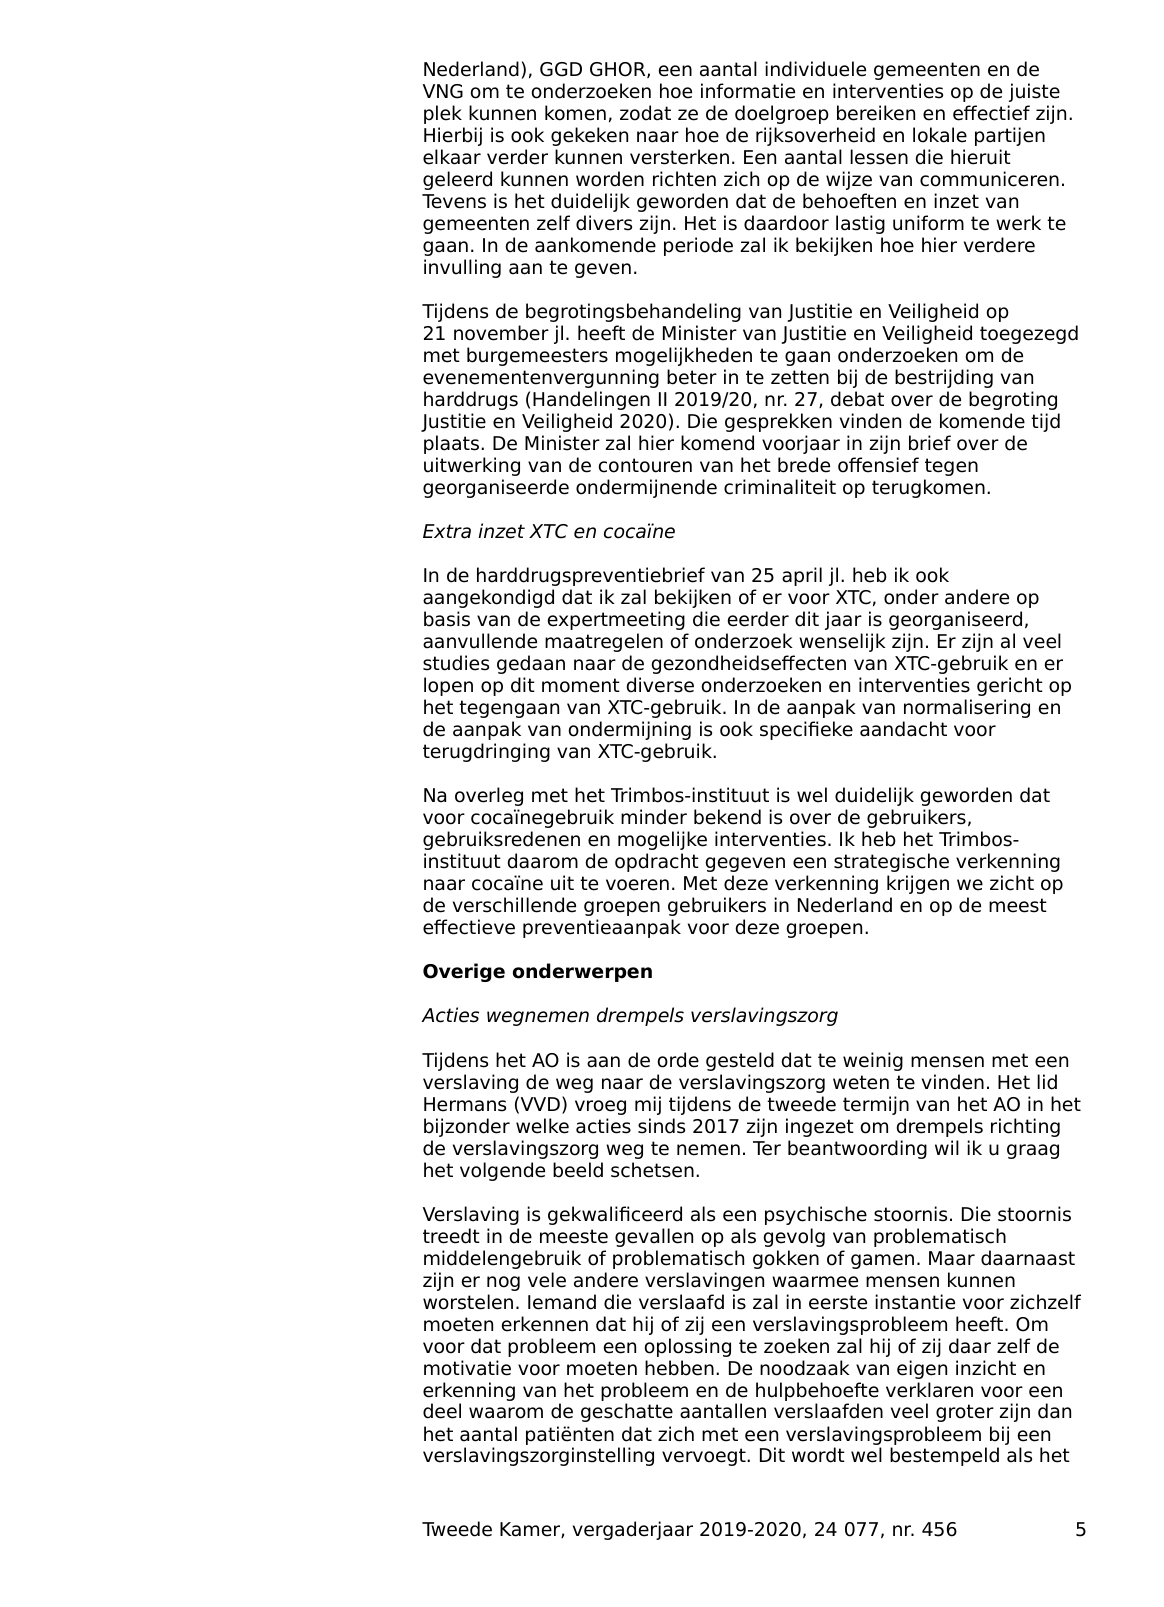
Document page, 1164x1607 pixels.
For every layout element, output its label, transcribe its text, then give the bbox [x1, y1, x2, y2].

subtitle Overige onderwerpen [422, 961, 1087, 983]
text Verslaving is gekwalificeerd als een psychische stoornis. Die stoornis treedt in de meeste gevallen op als gevolg van problematisch middelengebruik of problematisch gokken of gamen. Maar daarnaast zijn er nog vele andere verslavingen waarmee mensen kunnen worstelen. Iemand die verslaafd is zal in eerste instantie voor zichzelf moeten erkennen dat hij of zij een verslavingsprobleem heeft. Om voor dat probleem een oplossing te zoeken zal hij of zij daar zelf de motivatie voor moeten hebben. De noodzaak van eigen inzicht en erkenning van het probleem en de hulpbehoefte verklaren voor een deel waarom de geschatte aantallen verslaafden veel groter zijn dan het aantal patiënten dat zich met een verslavingsprobleem bij een verslavingszorginstelling vervoegt. Dit wordt wel bestempeld als het [422, 1204, 1087, 1467]
text Nederland), GGD GHOR, een aantal individuele gemeenten en de VNG om te onderzoeken hoe informatie en interventies op de juiste plek kunnen komen, zodat ze de doelgroep bereiken en effectief zijn. Hierbij is ook gekeken naar hoe de rijksoverheid en lokale partijen elkaar verder kunnen versterken. Een aantal lessen die hieruit geleerd kunnen worden richten zich op de wijze van communiceren. Tevens is het duidelijk geworden dat de behoeften en inzet van gemeenten zelf divers zijn. Het is daardoor lastig uniform te werk te gaan. In de aankomende periode zal ik bekijken hoe hier verdere invulling aan te geven. [422, 59, 1087, 279]
subtitle Acties wegnemen drempels verslavingszorg [422, 1005, 1087, 1027]
text In de harddrugspreventiebrief van 25 april jl. heb ik ook aangekondigd dat ik zal bekijken of er voor XTC, onder andere op basis van de expertmeeting die eerder dit jaar is georganiseerd, aanvullende maatregelen of onderzoek wenselijk zijn. Er zijn al veel studies gedaan naar de gezondheidseffecten van XTC-gebruik en er lopen op dit moment diverse onderzoeken en interventies gericht op het tegengaan van XTC-gebruik. In de aanpak van normalisering en de aanpak van ondermijning is ook specifieke aandacht voor terugdringing van XTC-gebruik. [422, 565, 1087, 763]
text Na overleg met het Trimbos-instituut is wel duidelijk geworden dat voor cocaïnegebruik minder bekend is over de gebruikers, gebruiksredenen en mogelijke interventies. Ik heb het Trimbos-instituut daarom de opdracht gegeven een strategische verkenning naar cocaïne uit te voeren. Met deze verkenning krijgen we zicht op de verschillende groepen gebruikers in Nederland en op de meest effectieve preventieaanpak voor deze groepen. [422, 785, 1087, 939]
text Tijdens de begrotingsbehandeling van Justitie en Veiligheid op 21 november jl. heeft de Minister van Justitie en Veiligheid toegezegd met burgemeesters mogelijkheden te gaan onderzoeken om de evenementenvergunning beter in te zetten bij de bestrijding van harddrugs (Handelingen II 2019/20, nr. 27, debat over de begroting Justitie en Veiligheid 2020). Die gesprekken vinden de komende tijd plaats. De Minister zal hier komend voorjaar in zijn brief over de uitwerking van de contouren van het brede offensief tegen georganiseerde ondermijnende criminaliteit op terugkomen. [422, 301, 1087, 499]
text Tijdens het AO is aan de orde gesteld dat te weinig mensen met een verslaving de weg naar de verslavingszorg weten te vinden. Het lid Hermans (VVD) vroeg mij tijdens de tweede termijn van het AO in het bijzonder welke acties sinds 2017 zijn ingezet om drempels richting de verslavingszorg weg te nemen. Ter beantwoording wil ik u graag het volgende beeld schetsen. [422, 1049, 1087, 1181]
subtitle Extra inzet XTC en cocaïne [422, 521, 1087, 543]
